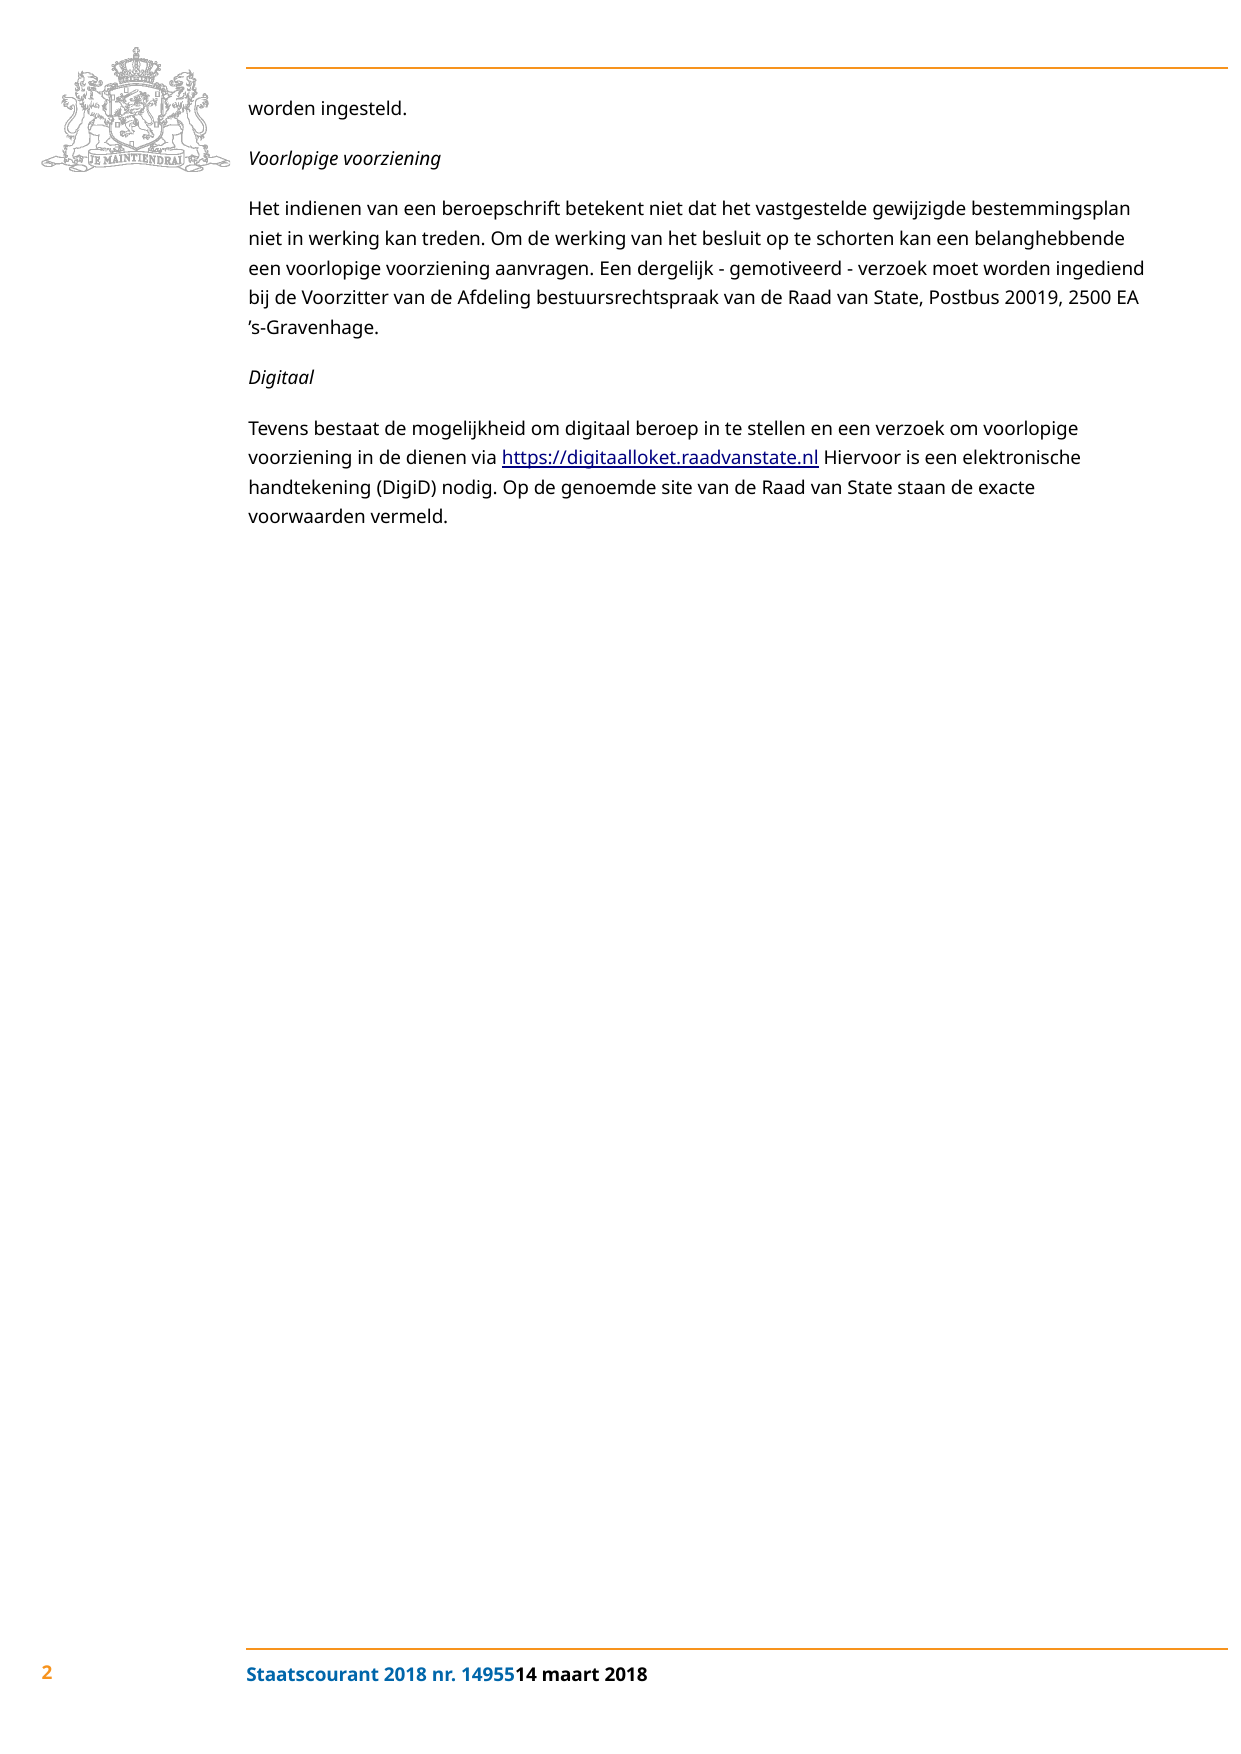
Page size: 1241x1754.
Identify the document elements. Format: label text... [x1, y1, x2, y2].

picture [41, 47, 231, 172]
text worden ingesteld. [248, 95, 1152, 121]
text Tevens bestaat de mogelijkheid om digitaal beroep in te stellen en een verzoek om voorlopige voorziening in de dienen via https://digitaalloket.raadvanstate.nl Hiervoor is een elektronische handtekening (DigiD) nodig. Op de genoemde site van de Raad van State staan de exacte voorwaarden vermeld. [248, 415, 1152, 529]
text Het indienen van een beroepschrift betekent niet dat het vastgestelde gewijzigde bestemmingsplan niet in werking kan treden. Om de werking van het besluit op te schorten kan een belanghebbende een voorlopige voorziening aanvragen. Een dergelijk - gemotiveerd - verzoek moet worden ingediend bij de Voorzitter van de Afdeling bestuursrechtspraak van de Raad van State, Postbus 20019, 2500 EA ’s-Gravenhage. [248, 196, 1152, 340]
text Voorlopige voorziening [248, 145, 1152, 171]
text Digitaal [248, 364, 1152, 390]
